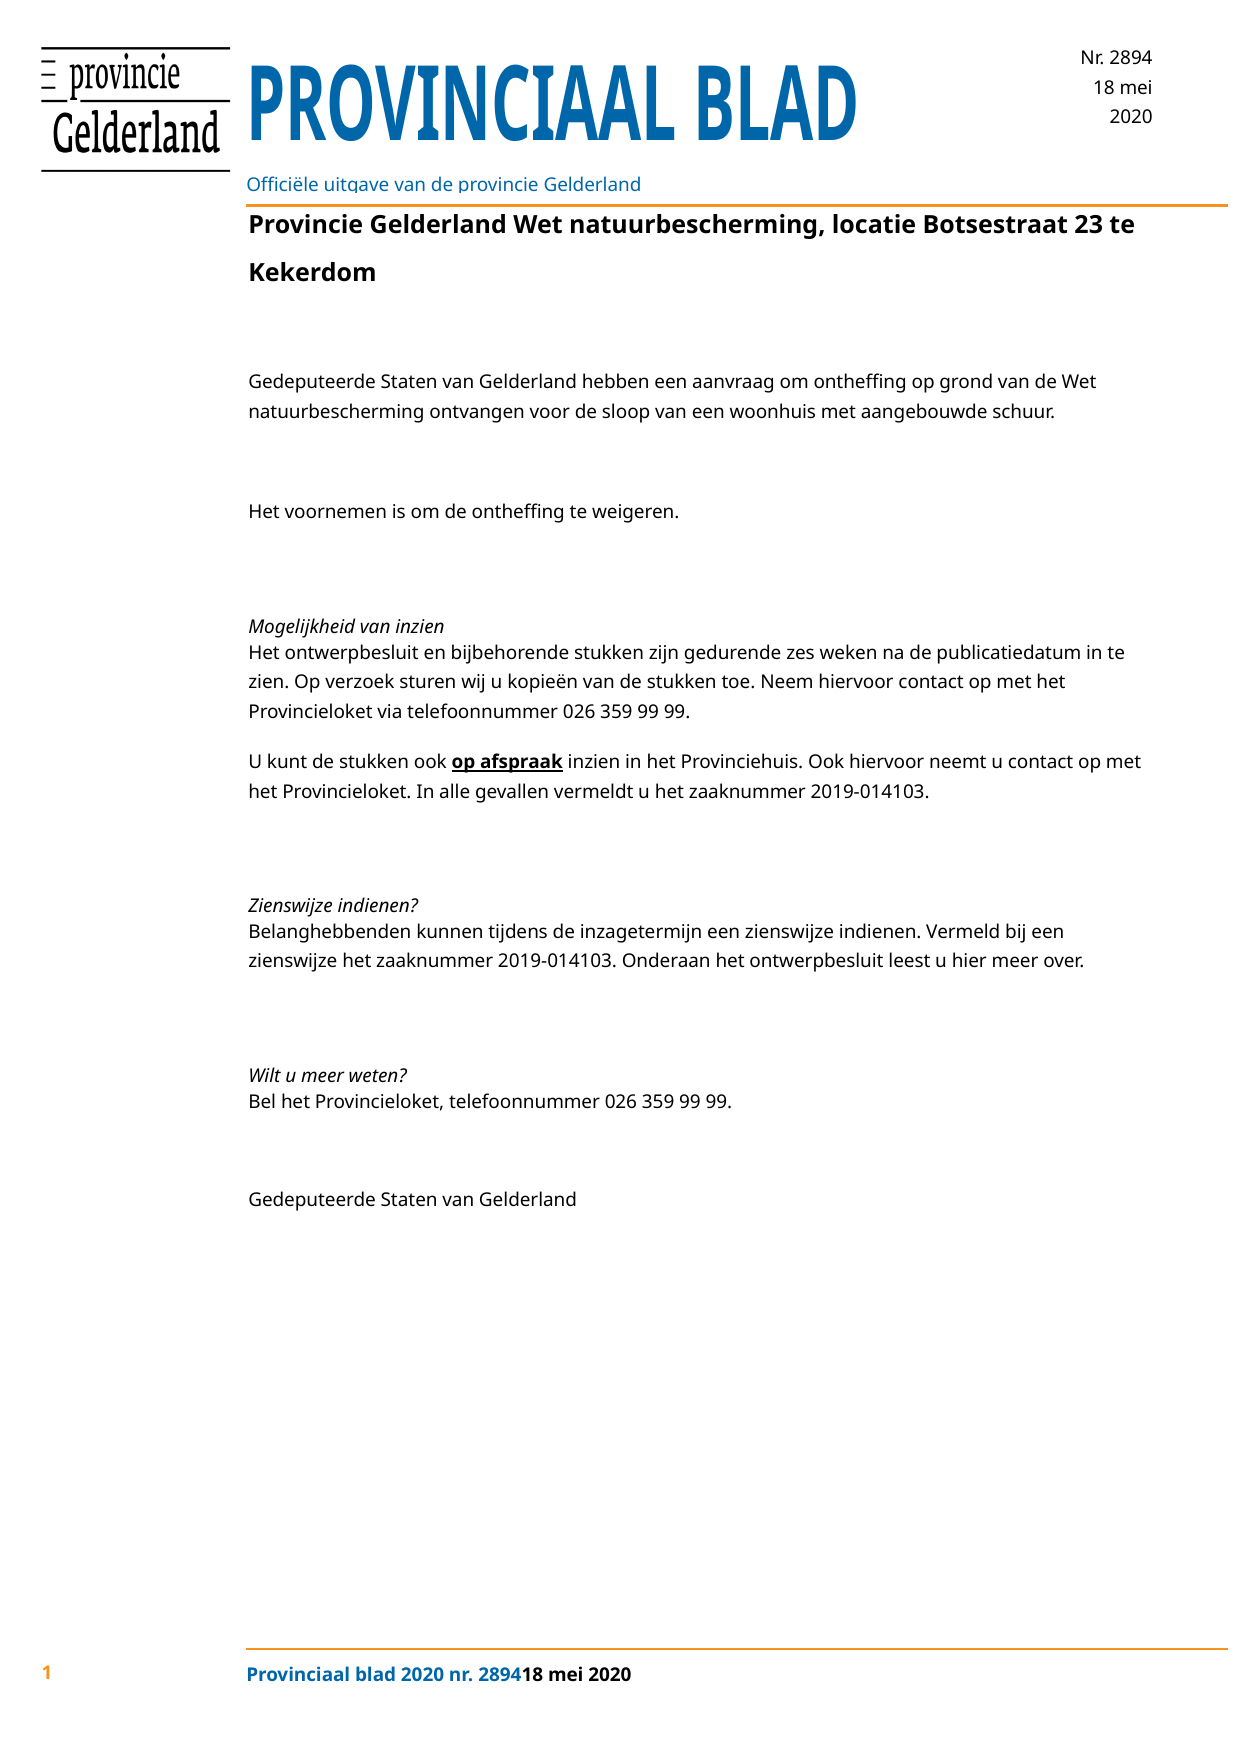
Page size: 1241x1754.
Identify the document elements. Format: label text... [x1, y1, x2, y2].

text Gedeputeerde Staten van Gelderland [248, 1186, 1152, 1212]
text Zienswijze indienen? [248, 892, 1152, 918]
text Gedeputeerde Staten van Gelderland hebben een aanvraag om ontheffing op grond van de Wet natuurbescherming ontvangen voor de sloop van een woonhuis met aangebouwde schuur. [248, 368, 1152, 424]
text Het ontwerpbesluit en bijbehorende stukken zijn gedurende zes weken na de publicatiedatum in te zien. Op verzoek sturen wij u kopieën van de stukken toe. Neem hiervoor contact op met het Provincieloket via telefoonnummer 026 359 99 99. [248, 639, 1152, 724]
text Het voornemen is om de ontheffing te weigeren. [248, 499, 1152, 524]
text U kunt de stukken ook op afspraak inzien in het Provinciehuis. Ook hiervoor neemt u contact op met het Provincieloket. In alle gevallen vermeldt u het zaaknummer 2019-014103. [248, 748, 1152, 804]
picture [41, 47, 231, 172]
text Wilt u meer weten? [248, 1062, 1152, 1088]
text Bel het Provincieloket, telefoonnummer 026 359 99 99. [248, 1088, 1152, 1113]
text Mogelijkheid van inzien [248, 613, 1152, 639]
text Belanghebbenden kunnen tijdens de inzagetermijn een zienswijze indienen. Vermeld bij een zienswijze het zaaknummer 2019-014103. Onderaan het ontwerpbesluit leest u hier meer over. [248, 918, 1152, 973]
text Provincie Gelderland Wet natuurbescherming, locatie Botsestraat 23 te Kekerdom [248, 207, 1152, 288]
